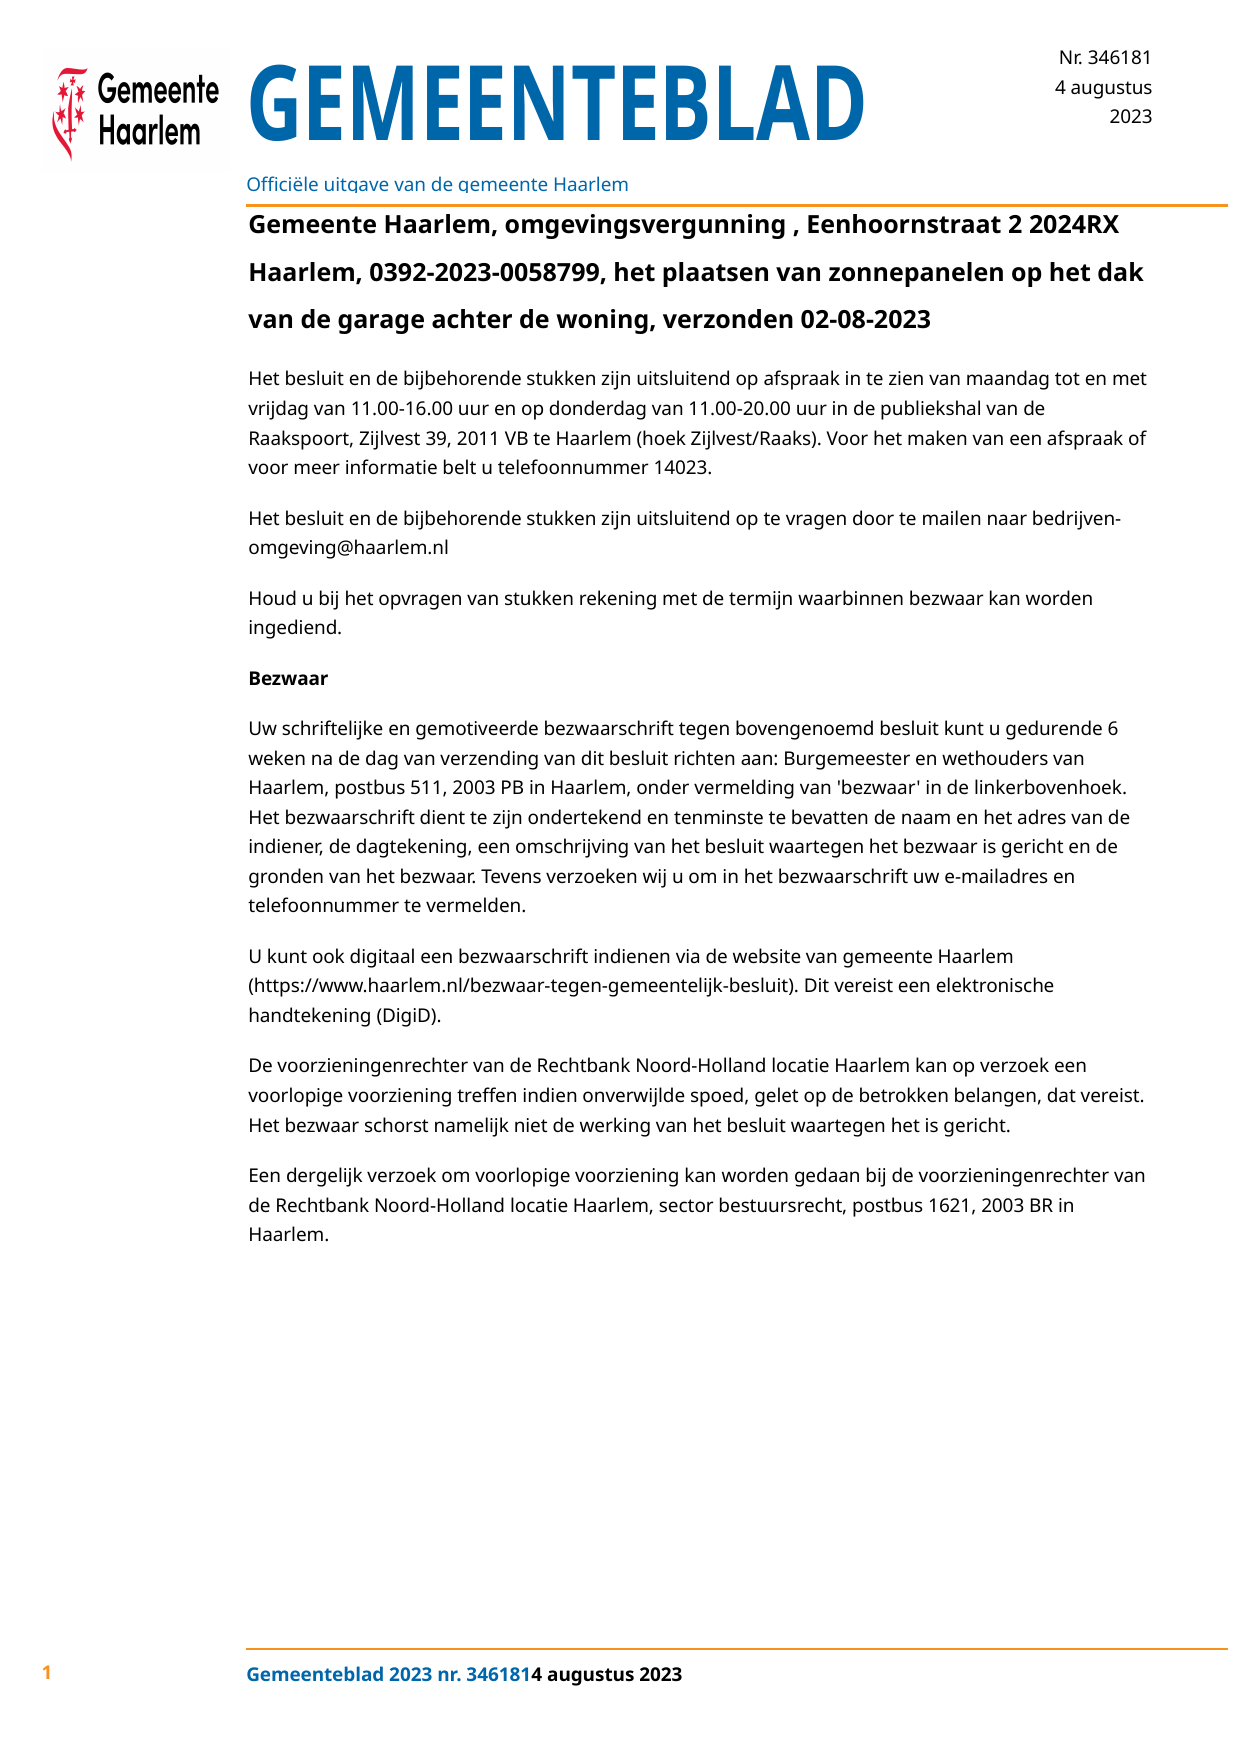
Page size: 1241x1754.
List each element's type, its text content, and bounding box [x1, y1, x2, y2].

text Een dergelijk verzoek om voorlopige voorziening kan worden gedaan bij de voorzieningenrechter van de Rechtbank Noord-Holland locatie Haarlem, sector bestuursrecht, postbus 1621, 2003 BR in Haarlem. [248, 1162, 1152, 1247]
text Het besluit en de bijbehorende stukken zijn uitsluitend op te vragen door te mailen naar bedrijven-omgeving@haarlem.nl [248, 505, 1152, 560]
picture [41, 47, 231, 172]
text Houd u bij het opvragen van stukken rekening met de termijn waarbinnen bezwaar kan worden ingediend. [248, 585, 1152, 640]
text Uw schriftelijke en gemotiveerde bezwaarschrift tegen bovengenoemd besluit kunt u gedurende 6 weken na de dag van verzending van dit besluit richten aan: Burgemeester en wethouders van Haarlem, postbus 511, 2003 PB in Haarlem, onder vermelding van 'bezwaar' in de linkerbovenhoek. Het bezwaarschrift dient te zijn ondertekend en tenminste te bevatten de naam en het adres van de indiener, de dagtekening, een omschrijving van het besluit waartegen het bezwaar is gericht en de gronden van het bezwaar. Tevens verzoeken wij u om in het bezwaarschrift uw e-mailadres en telefoonnummer te vermelden. [248, 715, 1152, 918]
text U kunt ook digitaal een bezwaarschrift indienen via de website van gemeente Haarlem (https://www.haarlem.nl/bezwaar-tegen-gemeentelijk-besluit). Dit vereist een elektronische handtekening (DigiD). [248, 943, 1152, 1028]
text Het besluit en de bijbehorende stukken zijn uitsluitend op afspraak in te zien van maandag tot en met vrijdag van 11.00-16.00 uur en op donderdag van 11.00-20.00 uur in de publiekshal van de Raakspoort, Zijlvest 39, 2011 VB te Haarlem (hoek Zijlvest/Raaks). Voor het maken van een afspraak of voor meer informatie belt u telefoonnummer 14023. [248, 366, 1152, 480]
text Gemeente Haarlem, omgevingsvergunning , Eenhoornstraat 2 2024RX Haarlem, 0392-2023-0058799, het plaatsen van zonnepanelen op het dak van de garage achter de woning, verzonden 02-08-2023 [248, 207, 1152, 336]
text De voorzieningenrechter van de Rechtbank Noord-Holland locatie Haarlem kan op verzoek een voorlopige voorziening treffen indien onverwijlde spoed, gelet op de betrokken belangen, dat vereist. Het bezwaar schorst namelijk niet de werking van het besluit waartegen het is gericht. [248, 1053, 1152, 1137]
text Bezwaar [248, 665, 1152, 690]
